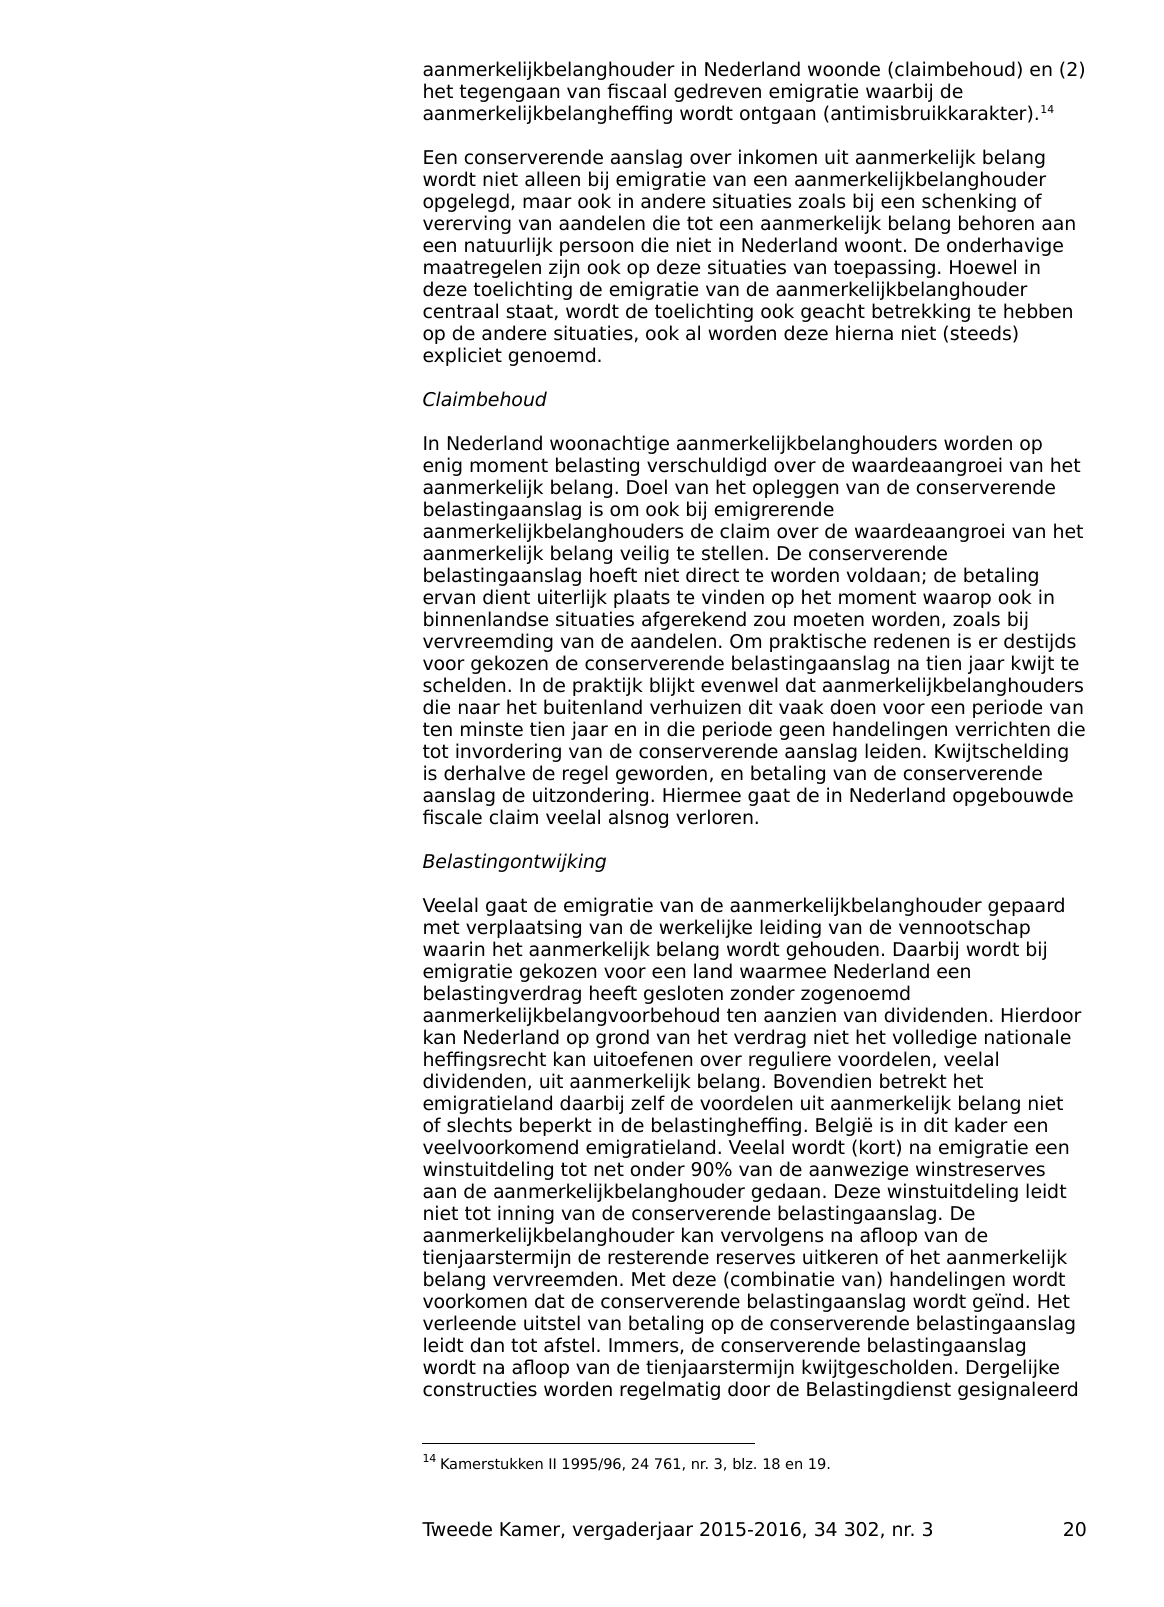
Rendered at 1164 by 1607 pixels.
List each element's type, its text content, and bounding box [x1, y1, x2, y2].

text In Nederland woonachtige aanmerkelijkbelanghouders worden op enig moment belasting verschuldigd over de waardeaangroei van het aanmerkelijk belang. Doel van het opleggen van de conserverende belastingaanslag is om ook bij emigrerende aanmerkelijkbelanghouders de claim over de waardeaangroei van het aanmerkelijk belang veilig te stellen. De conserverende belastingaanslag hoeft niet direct te worden voldaan; de betaling ervan dient uiterlijk plaats te vinden op het moment waarop ook in binnenlandse situaties afgerekend zou moeten worden, zoals bij vervreemding van de aandelen. Om praktische redenen is er destijds voor gekozen de conserverende belastingaanslag na tien jaar kwijt te schelden. In de praktijk blijkt evenwel dat aanmerkelijkbelanghouders die naar het buitenland verhuizen dit vaak doen voor een periode van ten minste tien jaar en in die periode geen handelingen verrichten die tot invordering van de conserverende aanslag leiden. Kwijtschelding is derhalve de regel geworden, en betaling van de conserverende aanslag de uitzondering. Hiermee gaat de in Nederland opgebouwde fiscale claim veelal alsnog verloren. [422, 433, 1087, 829]
subtitle Belastingontwijking [422, 851, 1087, 873]
text aanmerkelijkbelanghouder in Nederland woonde (claimbehoud) en (2) het tegengaan van fiscaal gedreven emigratie waarbij de aanmerkelijkbelangheffing wordt ontgaan (antimisbruikkarakter). [422, 59, 1087, 125]
text Veelal gaat de emigratie van de aanmerkelijkbelanghouder gepaard met verplaatsing van de werkelijke leiding van de vennootschap waarin het aanmerkelijk belang wordt gehouden. Daarbij wordt bij emigratie gekozen voor een land waarmee Nederland een belastingverdrag heeft gesloten zonder zogenoemd aanmerkelijkbelangvoorbehoud ten aanzien van dividenden. Hierdoor kan Nederland op grond van het verdrag niet het volledige nationale heffingsrecht kan uitoefenen over reguliere voordelen, veelal dividenden, uit aanmerkelijk belang. Bovendien betrekt het emigratieland daarbij zelf de voordelen uit aanmerkelijk belang niet of slechts beperkt in de belastingheffing. België is in dit kader een veelvoorkomend emigratieland. Veelal wordt (kort) na emigratie een winstuitdeling tot net onder 90% van de aanwezige winstreserves aan de aanmerkelijkbelanghouder gedaan. Deze winstuitdeling leidt niet tot inning van de conserverende belastingaanslag. De aanmerkelijkbelanghouder kan vervolgens na afloop van de tienjaarstermijn de resterende reserves uitkeren of het aanmerkelijk belang vervreemden. Met deze (combinatie van) handelingen wordt voorkomen dat de conserverende belastingaanslag wordt geïnd. Het verleende uitstel van betaling op de conserverende belastingaanslag leidt dan tot afstel. Immers, de conserverende belastingaanslag wordt na afloop van de tienjaarstermijn kwijtgescholden. Dergelijke constructies worden regelmatig door de Belastingdienst gesignaleerd [422, 895, 1087, 1401]
subtitle Claimbehoud [422, 389, 1087, 411]
text Een conserverende aanslag over inkomen uit aanmerkelijk belang wordt niet alleen bij emigratie van een aanmerkelijkbelanghouder opgelegd, maar ook in andere situaties zoals bij een schenking of vererving van aandelen die tot een aanmerkelijk belang behoren aan een natuurlijk persoon die niet in Nederland woont. De onderhavige maatregelen zijn ook op deze situaties van toepassing. Hoewel in deze toelichting de emigratie van de aanmerkelijkbelanghouder centraal staat, wordt de toelichting ook geacht betrekking te hebben op de andere situaties, ook al worden deze hierna niet (steeds) expliciet genoemd. [422, 147, 1087, 367]
text Kamerstukken II 1995/96, 24 761, nr. 3, blz. 18 en 19. [422, 1452, 1087, 1474]
